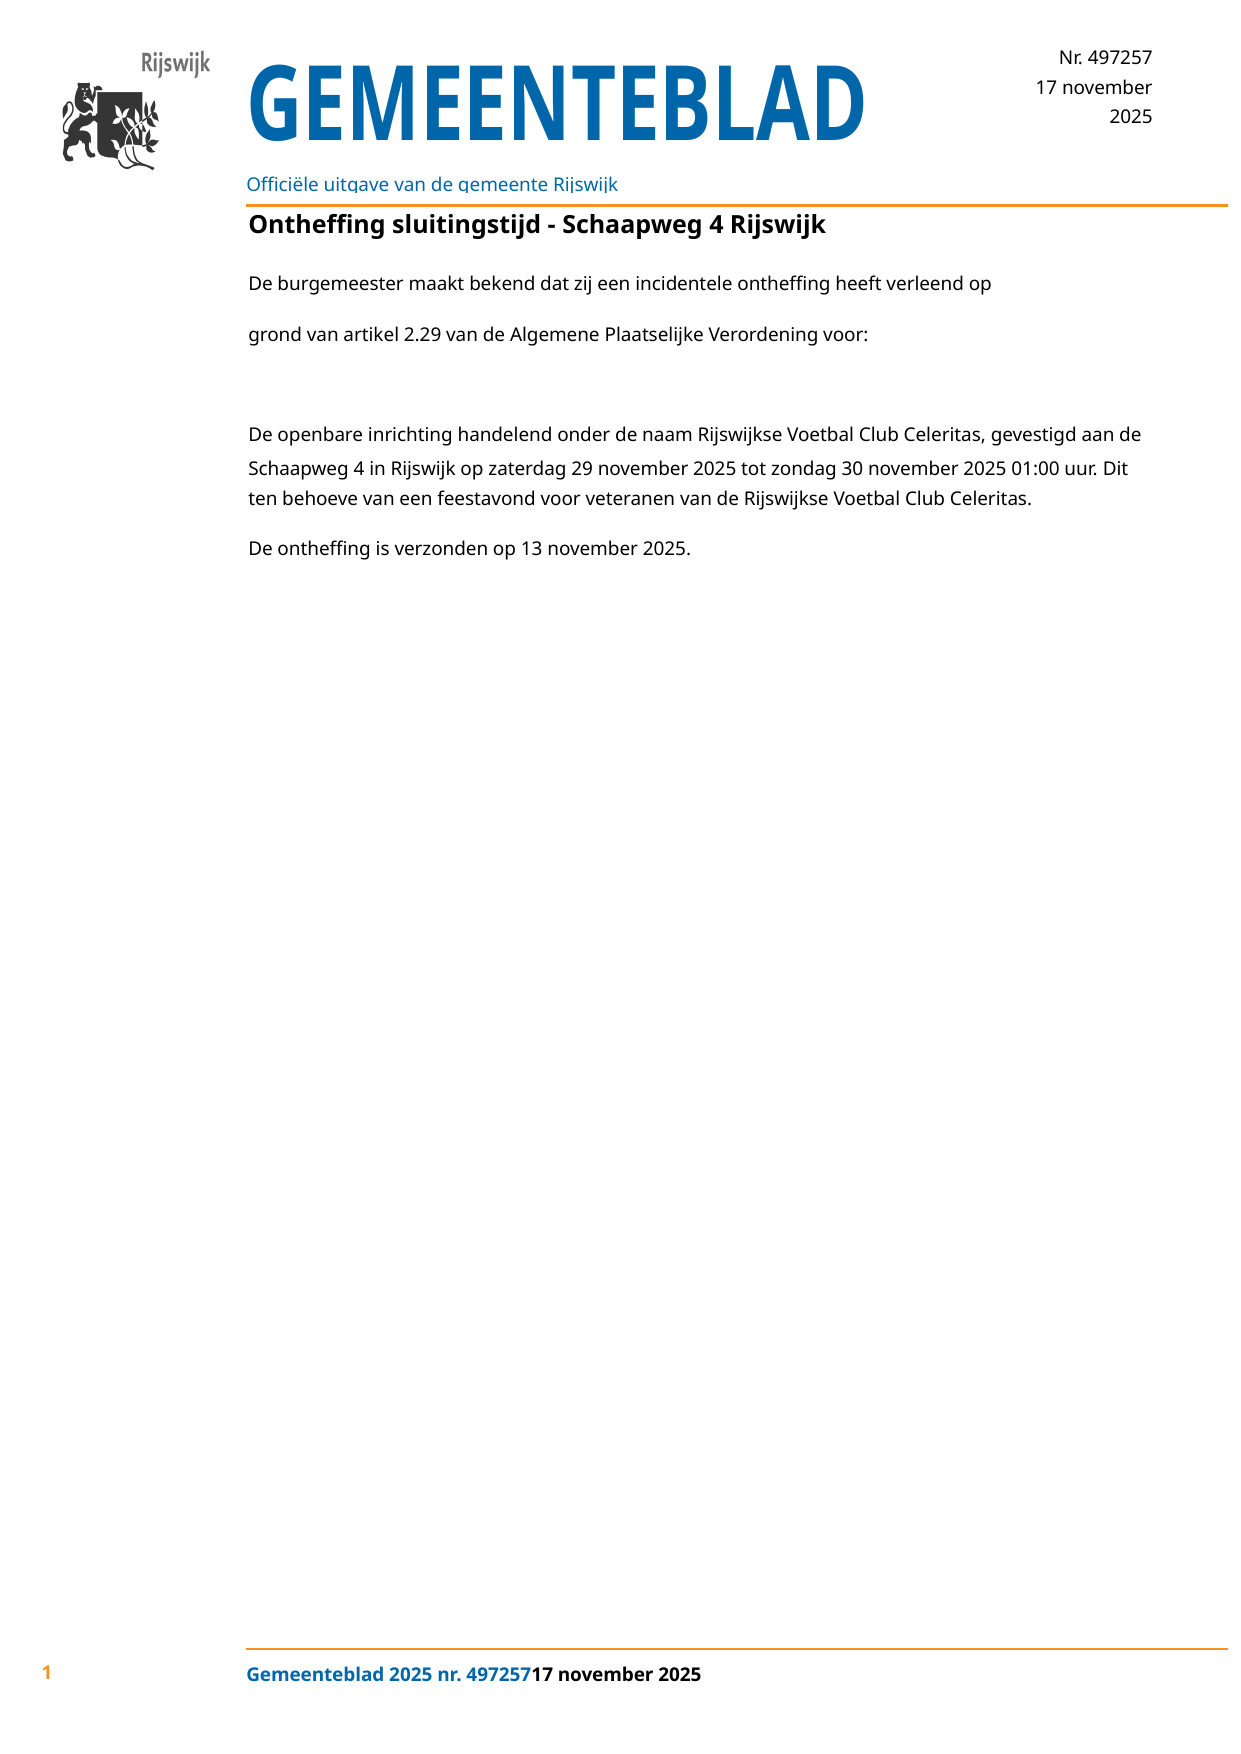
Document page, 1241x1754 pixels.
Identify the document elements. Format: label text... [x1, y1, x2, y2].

picture [41, 47, 231, 172]
text De openbare inrichting handelend onder de naam Rijswijkse Voetbal Club Celeritas, gevestigd aan de Schaapweg 4 in Rijswijk op zaterdag 29 november 2025 tot zondag 30 november 2025 01:00 uur. ﻿Dit ten behoeve van een feestavond voor veteranen van de Rijswijkse Voetbal Club Celeritas. [248, 422, 1152, 510]
text Ontheffing sluitingstijd - Schaapweg 4 Rijswijk [248, 207, 1152, 241]
text De burgemeester maakt bekend dat zij een incidentele ontheffing heeft verleend op [248, 270, 1152, 296]
text De ontheffing is verzonden op 13 november 2025. [248, 535, 1152, 561]
text grond van artikel 2.29 van de Algemene Plaatselijke Verordening voor: [248, 321, 1152, 346]
